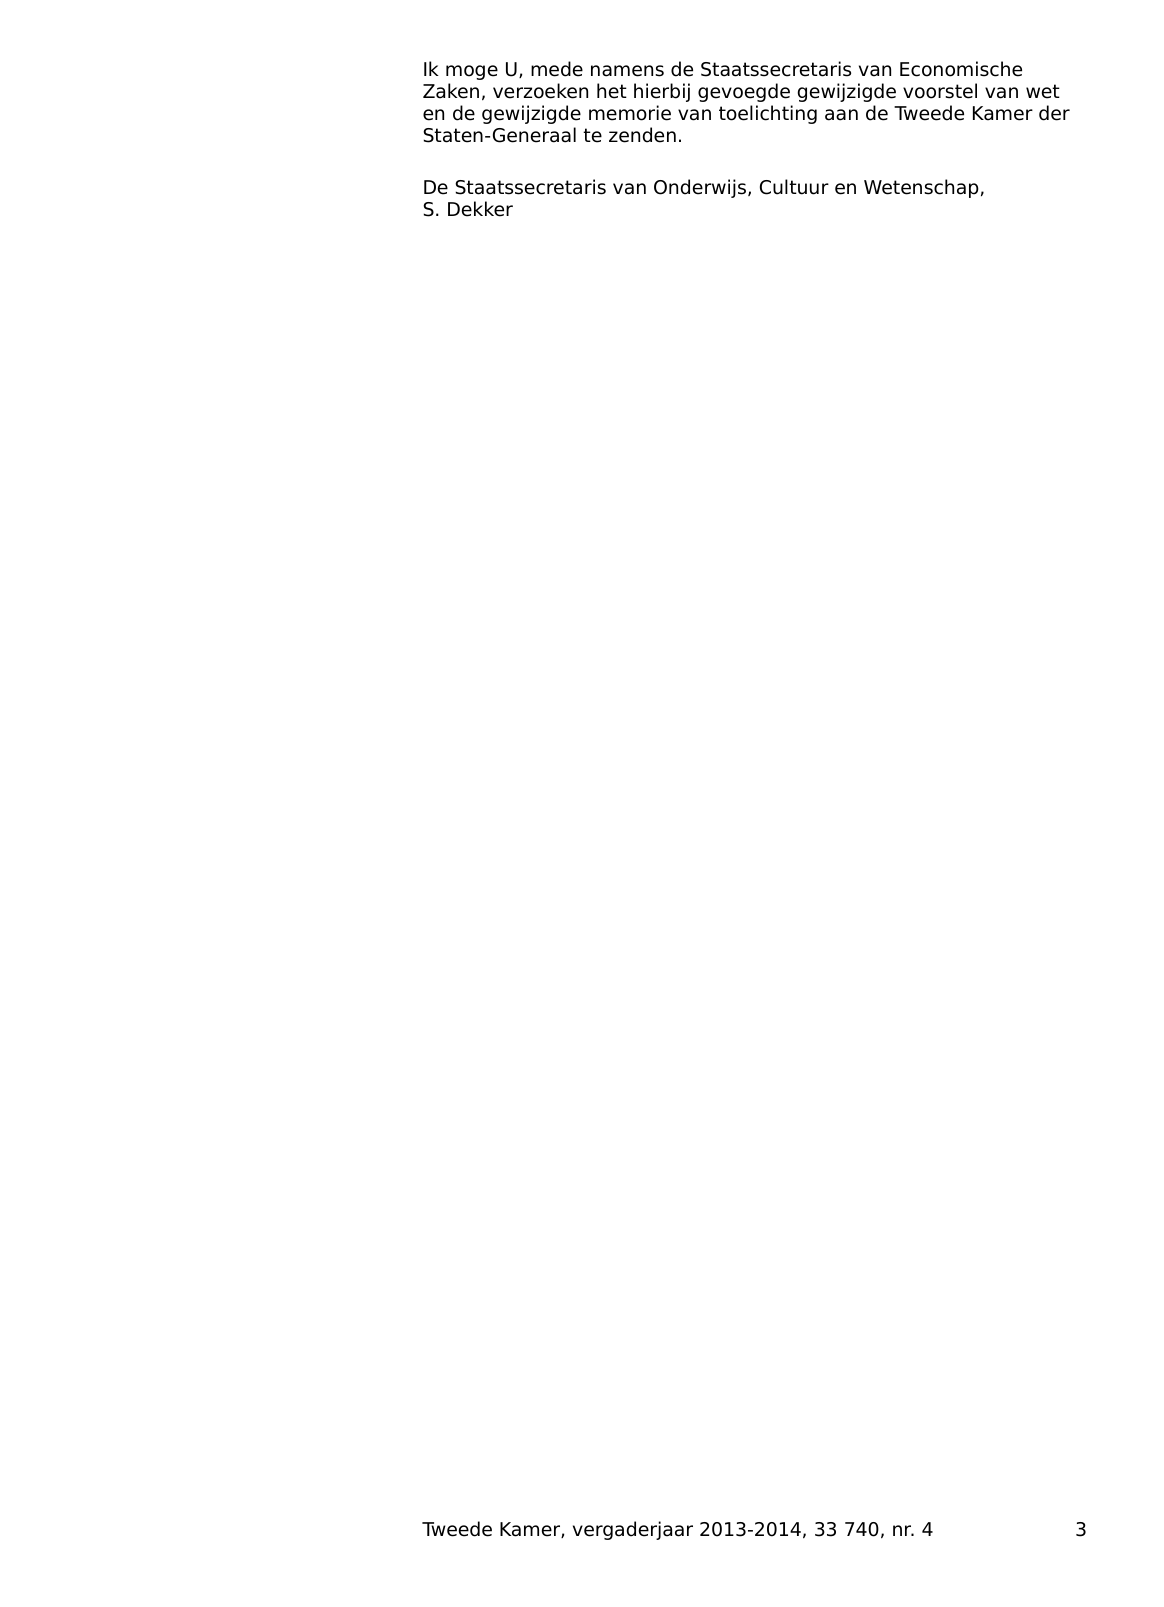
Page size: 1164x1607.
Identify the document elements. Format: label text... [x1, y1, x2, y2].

text Ik moge U, mede namens de Staatssecretaris van Economische Zaken, verzoeken het hierbij gevoegde gewijzigde voorstel van wet en de gewijzigde memorie van toelichting aan de Tweede Kamer der Staten-Generaal te zenden. [422, 59, 1087, 147]
text De Staatssecretaris van Onderwijs, Cultuur en Wetenschap, S. Dekker [422, 177, 1087, 221]
